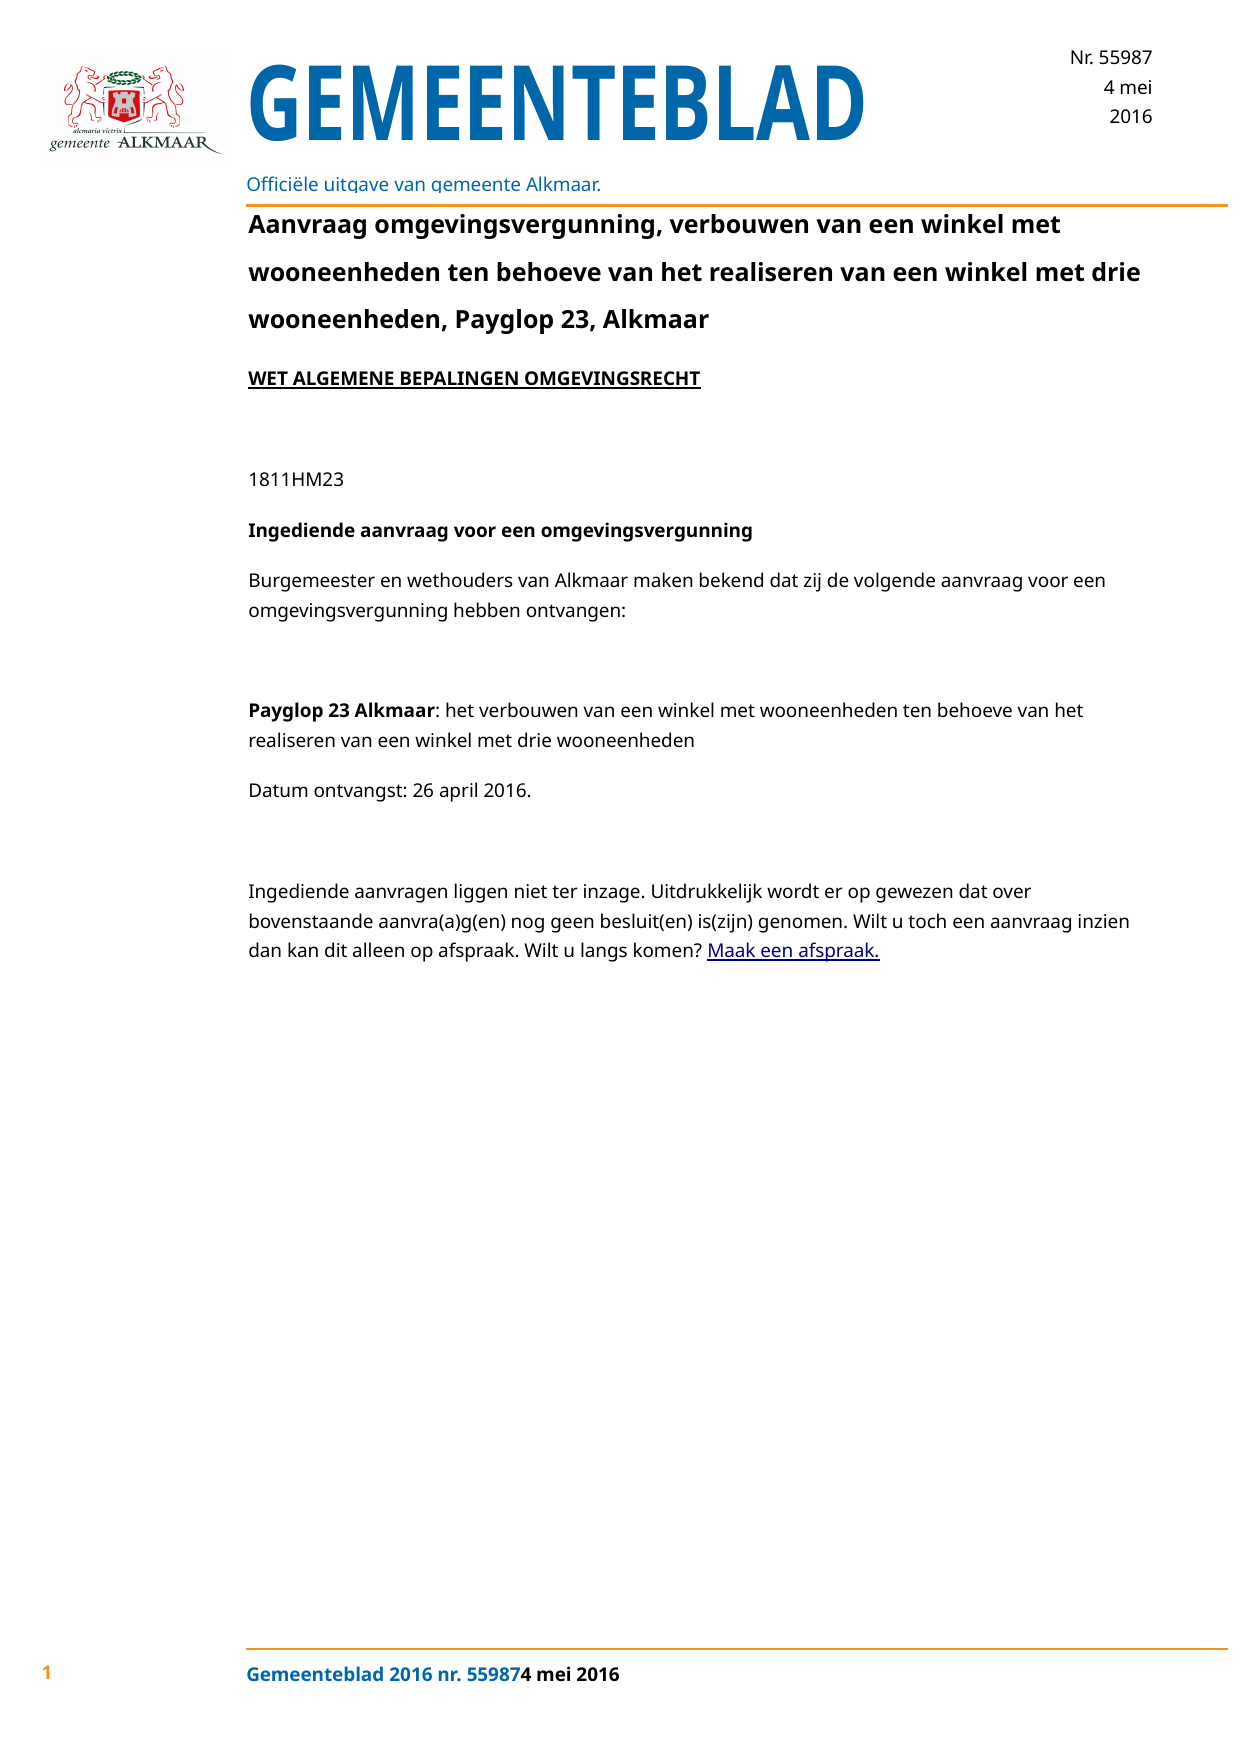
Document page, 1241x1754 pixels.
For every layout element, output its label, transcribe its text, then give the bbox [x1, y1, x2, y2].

text WET ALGEMENE BEPALINGEN OMGEVINGSRECHT [248, 366, 1152, 391]
text Datum ontvangst: 26 april 2016. [248, 778, 1152, 803]
text Aanvraag omgevingsvergunning, verbouwen van een winkel met wooneenheden ten behoeve van het realiseren van een winkel met drie wooneenheden, Payglop 23, Alkmaar [248, 207, 1152, 336]
picture [41, 47, 231, 172]
text Ingediende aanvraag voor een omgevingsvergunning [248, 517, 1152, 542]
text Ingediende aanvragen liggen niet ter inzage. Uitdrukkelijk wordt er op gewezen dat over bovenstaande aanvra(a)g(en) nog geen besluit(en) is(zijn) genomen. Wilt u toch een aanvraag inzien dan kan dit alleen op afspraak. Wilt u langs komen? Maak een afspraak. [248, 878, 1152, 963]
text 1811HM23 [248, 466, 1152, 492]
text Payglop 23 Alkmaar: het verbouwen van een winkel met wooneenheden ten behoeve van het realiseren van een winkel met drie wooneenheden [248, 698, 1152, 753]
text Burgemeester en wethouders van Alkmaar maken bekend dat zij de volgende aanvraag voor een omgevingsvergunning hebben ontvangen: [248, 567, 1152, 622]
